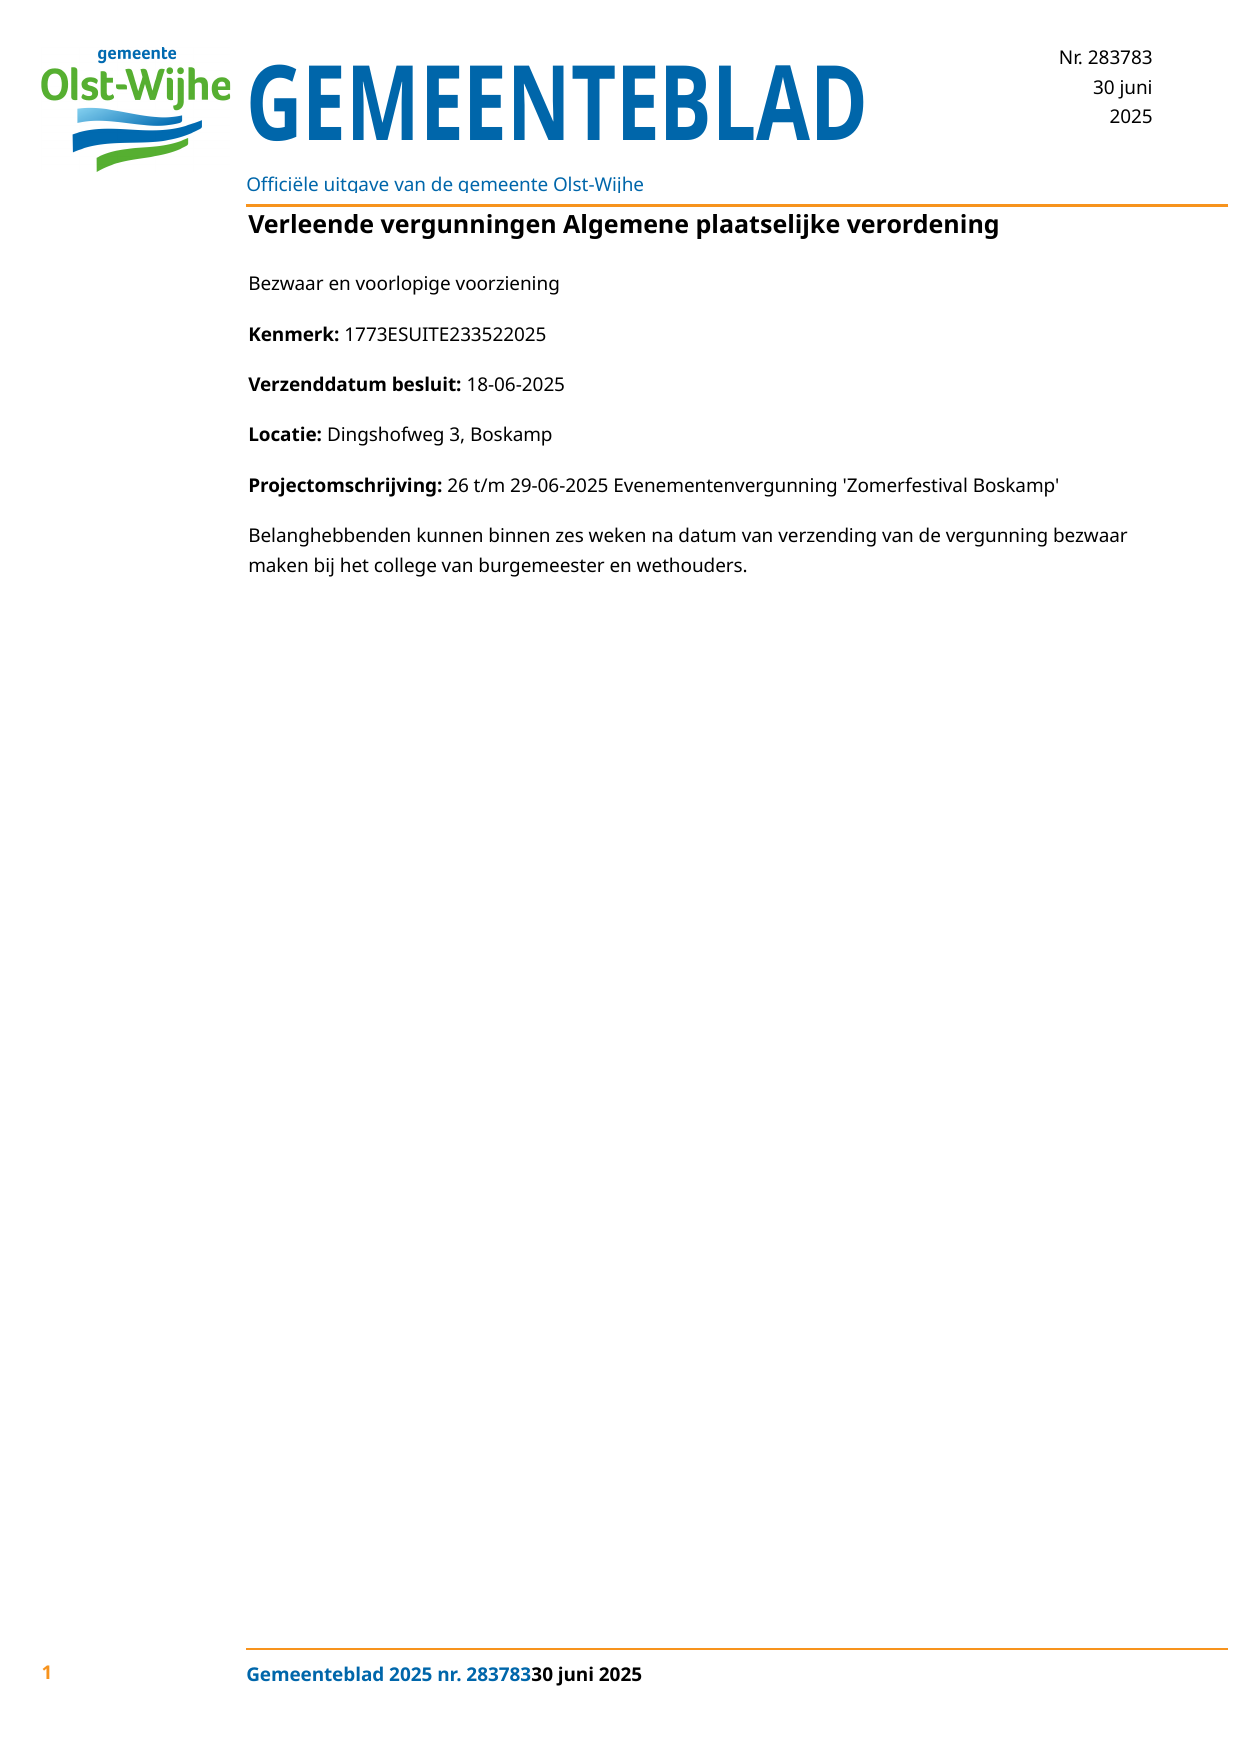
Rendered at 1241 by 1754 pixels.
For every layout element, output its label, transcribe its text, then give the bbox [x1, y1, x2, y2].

text Locatie: Dingshofweg 3, Boskamp [248, 422, 1152, 447]
text Projectomschrijving: 26 t/m 29-06-2025 Evenementenvergunning 'Zomerfestival Boskamp' [248, 472, 1152, 498]
text Verzenddatum besluit: 18-06-2025 [248, 371, 1152, 397]
text Kenmerk: 1773ESUITE233522025 [248, 321, 1152, 346]
text Verleende vergunningen Algemene plaatselijke verordening [248, 207, 1152, 241]
text Bezwaar en voorlopige voorziening [248, 270, 1152, 296]
picture [41, 47, 231, 172]
text Belanghebbenden kunnen binnen zes weken na datum van verzending van de vergunning bezwaar maken bij het college van burgemeester en wethouders. [248, 522, 1152, 578]
